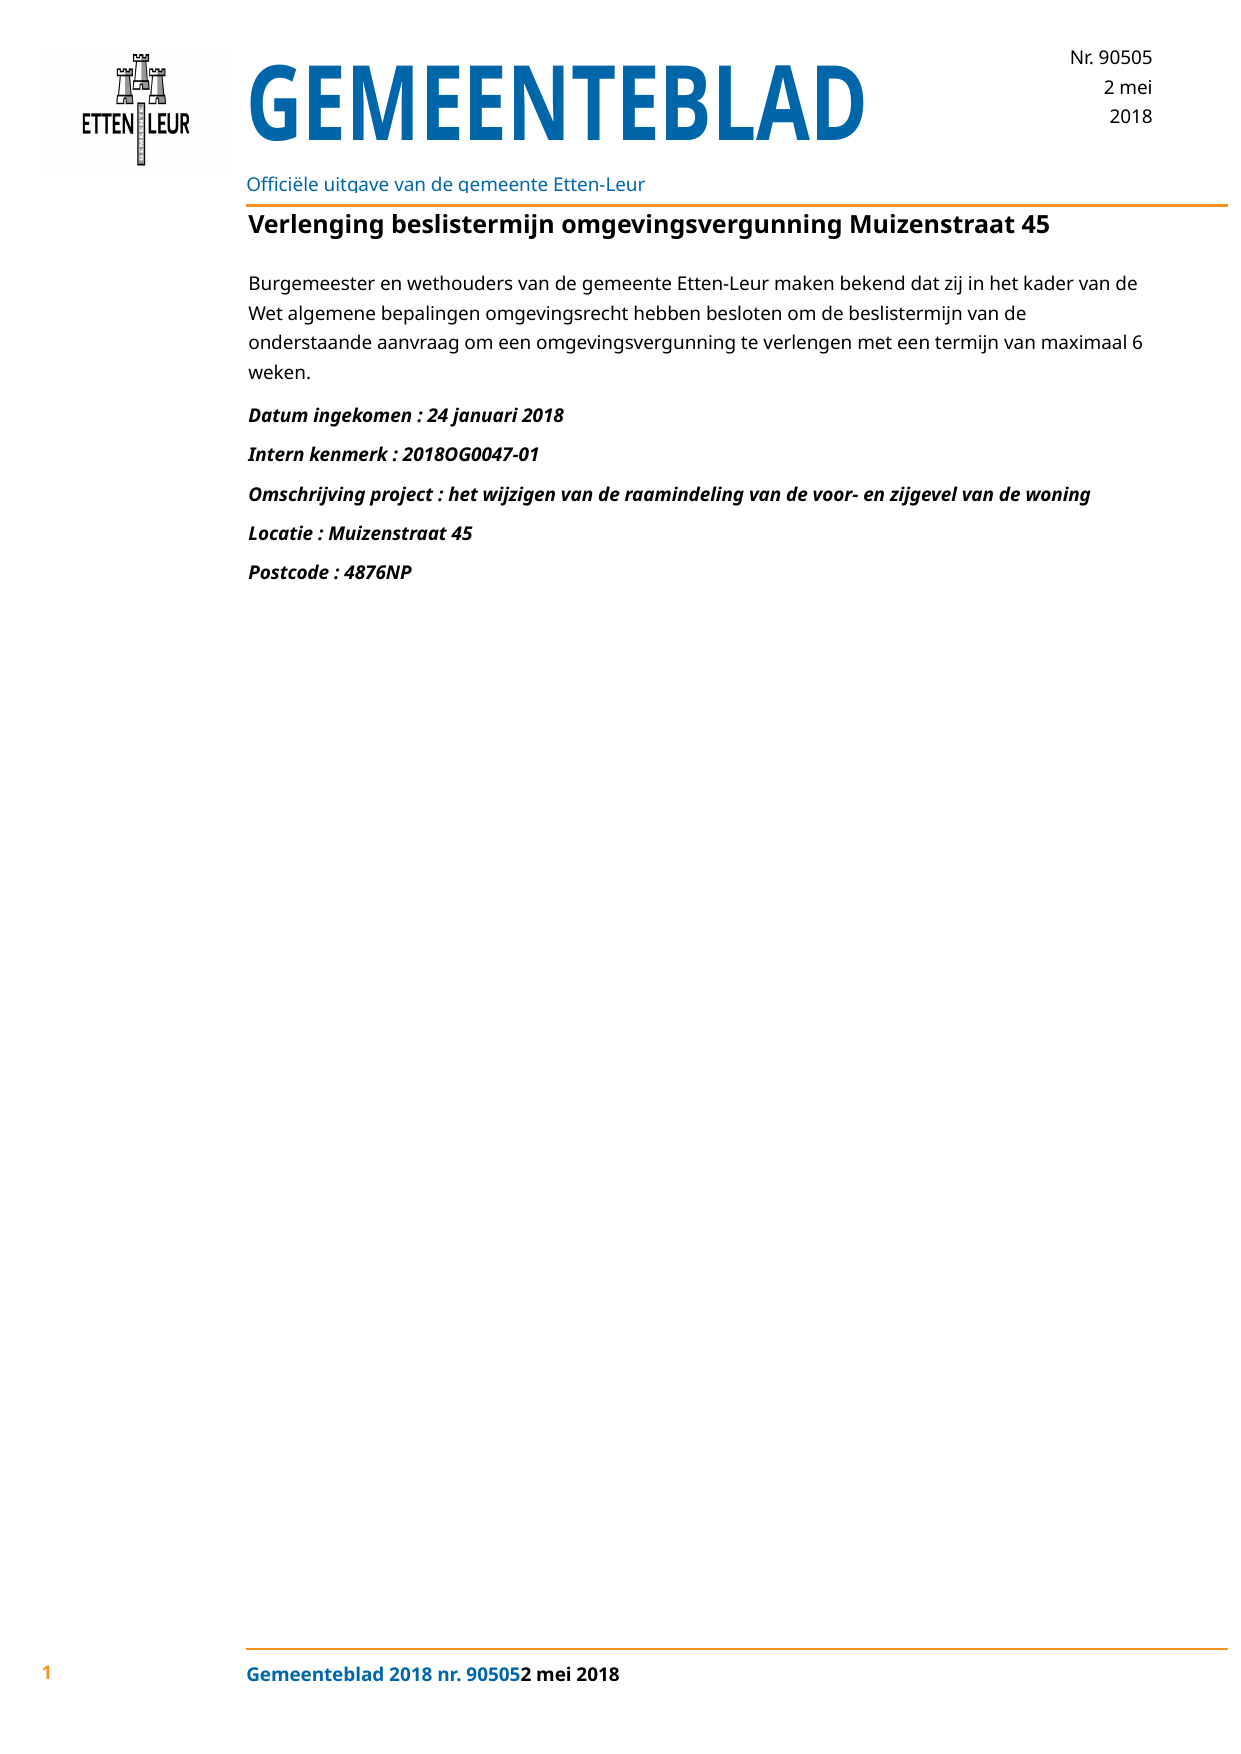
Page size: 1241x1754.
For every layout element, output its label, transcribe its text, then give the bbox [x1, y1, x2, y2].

text Intern kenmerk : 2018OG0047-01 [248, 441, 1152, 467]
text Verlenging beslistermijn omgevingsvergunning Muizenstraat 45 [248, 207, 1152, 241]
picture [41, 47, 231, 172]
text Omschrijving project : het wijzigen van de raamindeling van de voor- en zijgevel van de woning [248, 481, 1152, 506]
text Postcode : 4876NP [248, 559, 1152, 585]
text Burgemeester en wethouders van de gemeente Etten-Leur maken bekend dat zij in het kader van de Wet algemene bepalingen omgevingsrecht hebben besloten om de beslistermijn van de onderstaande aanvraag om een omgevingsvergunning te verlengen met een termijn van maximaal 6 weken. [248, 270, 1152, 385]
text Locatie : Muizenstraat 45 [248, 520, 1152, 546]
text Datum ingekomen : 24 januari 2018 [248, 402, 1152, 428]
